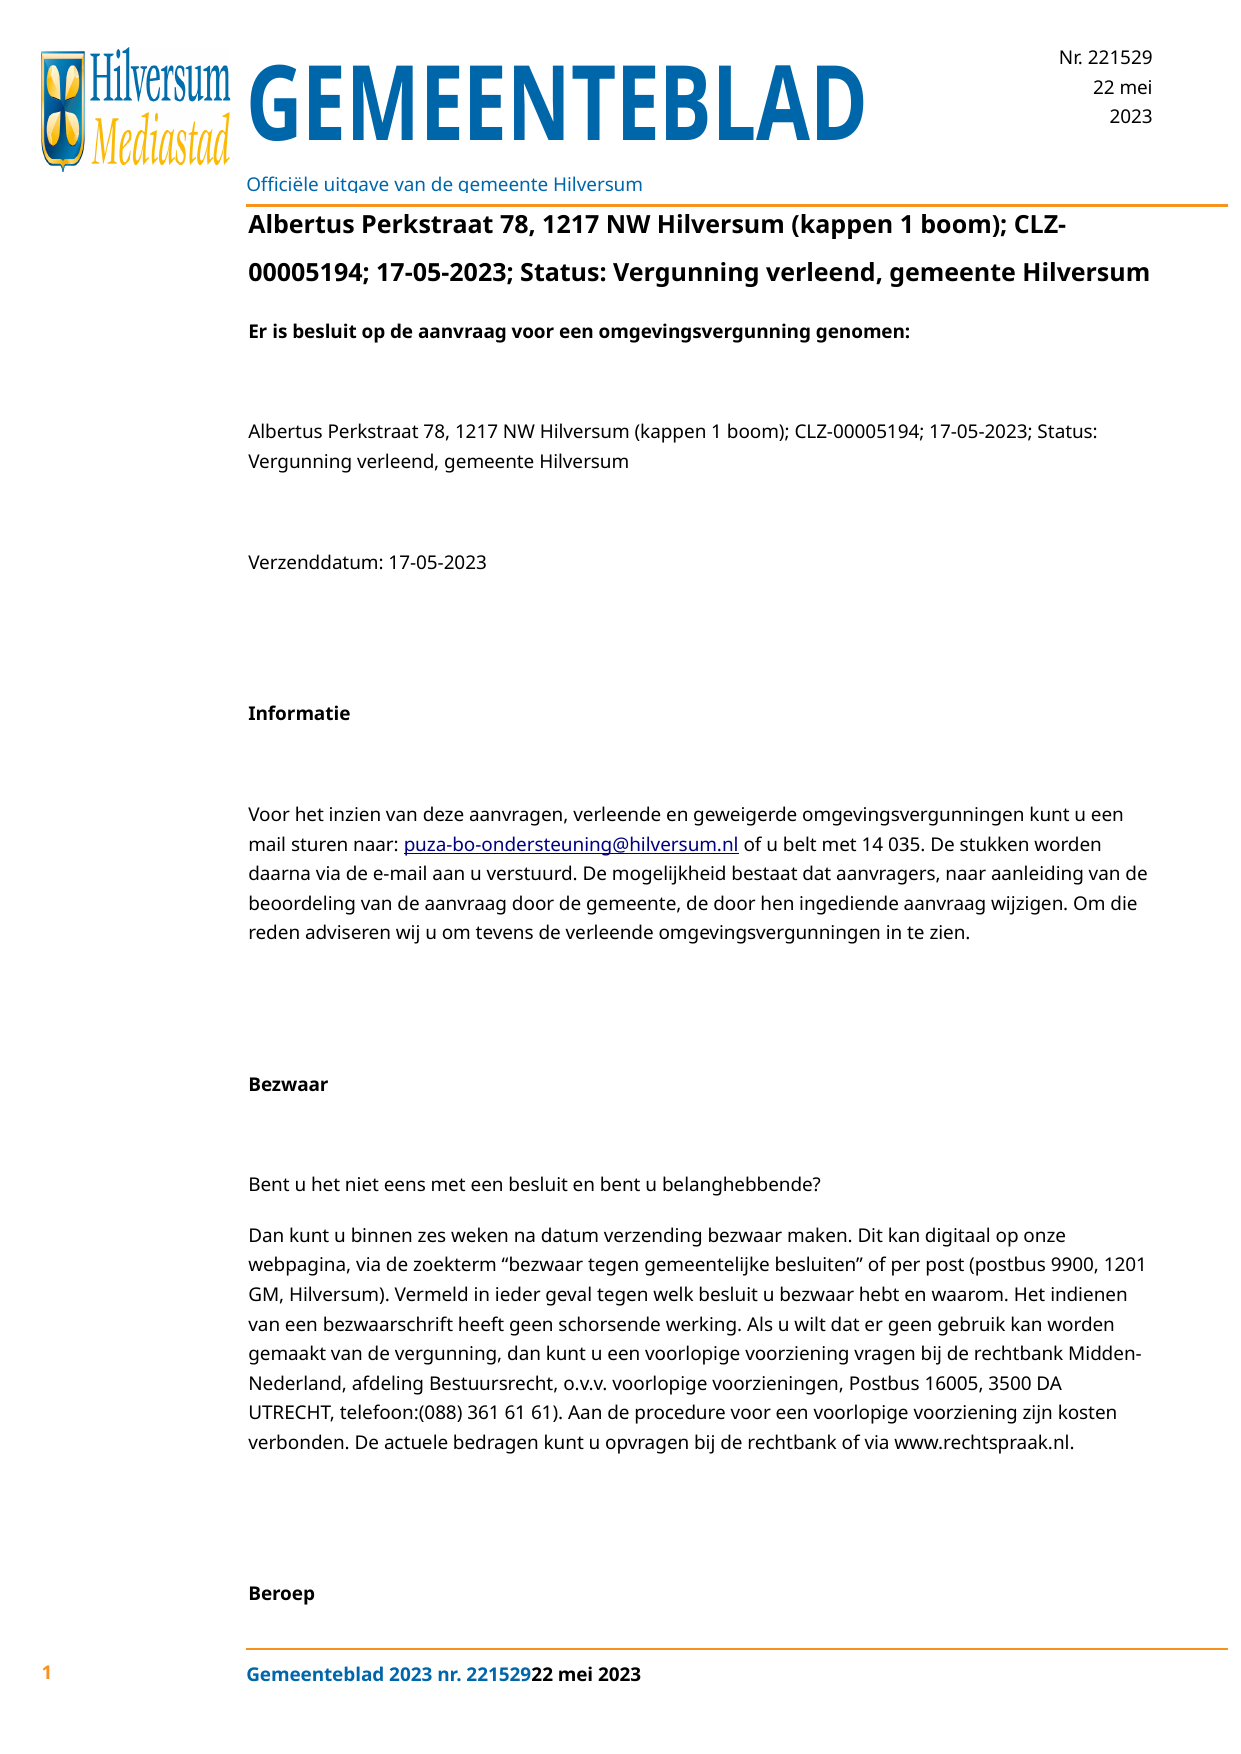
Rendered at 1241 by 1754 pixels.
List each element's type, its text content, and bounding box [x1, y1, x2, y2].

text Er is besluit op de aanvraag voor een omgevingsvergunning genomen: [248, 318, 1152, 344]
text Bezwaar [248, 1071, 1152, 1097]
text Voor het inzien van deze aanvragen, verleende en geweigerde omgevingsvergunningen kunt u een mail sturen naar: puza-bo-ondersteuning@hilversum.nl of u belt met 14 035. De stukken worden daarna via de e-mail aan u verstuurd. De mogelijkheid bestaat dat aanvragers, naar aanleiding van de beoordeling van de aanvraag door de gemeente, de door hen ingediende aanvraag wijzigen. Om die reden adviseren wij u om tevens de verleende omgevingsvergunningen in te zien. [248, 801, 1152, 945]
text Dan kunt u binnen zes weken na datum verzending bezwaar maken. Dit kan digitaal op onze webpagina, via de zoekterm “bezwaar tegen gemeentelijke besluiten” of per post (postbus 9900, 1201 GM, Hilversum). Vermeld in ieder geval tegen welk besluit u bezwaar hebt en waarom. Het indienen van een bezwaarschrift heeft geen schorsende werking. Als u wilt dat er geen gebruik kan worden gemaakt van de vergunning, dan kunt u een voorlopige voorziening vragen bij de rechtbank Midden-Nederland, afdeling Bestuursrecht, o.v.v. voorlopige voorzieningen, Postbus 16005, 3500 DA UTRECHT, telefoon:(088) 361 61 61). Aan de procedure voor een voorlopige voorziening zijn kosten verbonden. De actuele bedragen kunt u opvragen bij de rechtbank of via www.rechtspraak.nl. [248, 1222, 1152, 1455]
text Albertus Perkstraat 78, 1217 NW Hilversum (kappen 1 boom); CLZ-00005194; 17-05-2023; Status: Vergunning verleend, gemeente Hilversum [248, 419, 1152, 474]
text Verzenddatum: 17-05-2023 [248, 549, 1152, 575]
text Beroep [248, 1580, 1152, 1606]
text Albertus Perkstraat 78, 1217 NW Hilversum (kappen 1 boom); CLZ-00005194; 17-05-2023; Status: Vergunning verleend, gemeente Hilversum [248, 207, 1152, 288]
text Bent u het niet eens met een besluit en bent u belanghebbende? [248, 1172, 1152, 1197]
text Informatie [248, 700, 1152, 726]
picture [41, 47, 231, 172]
